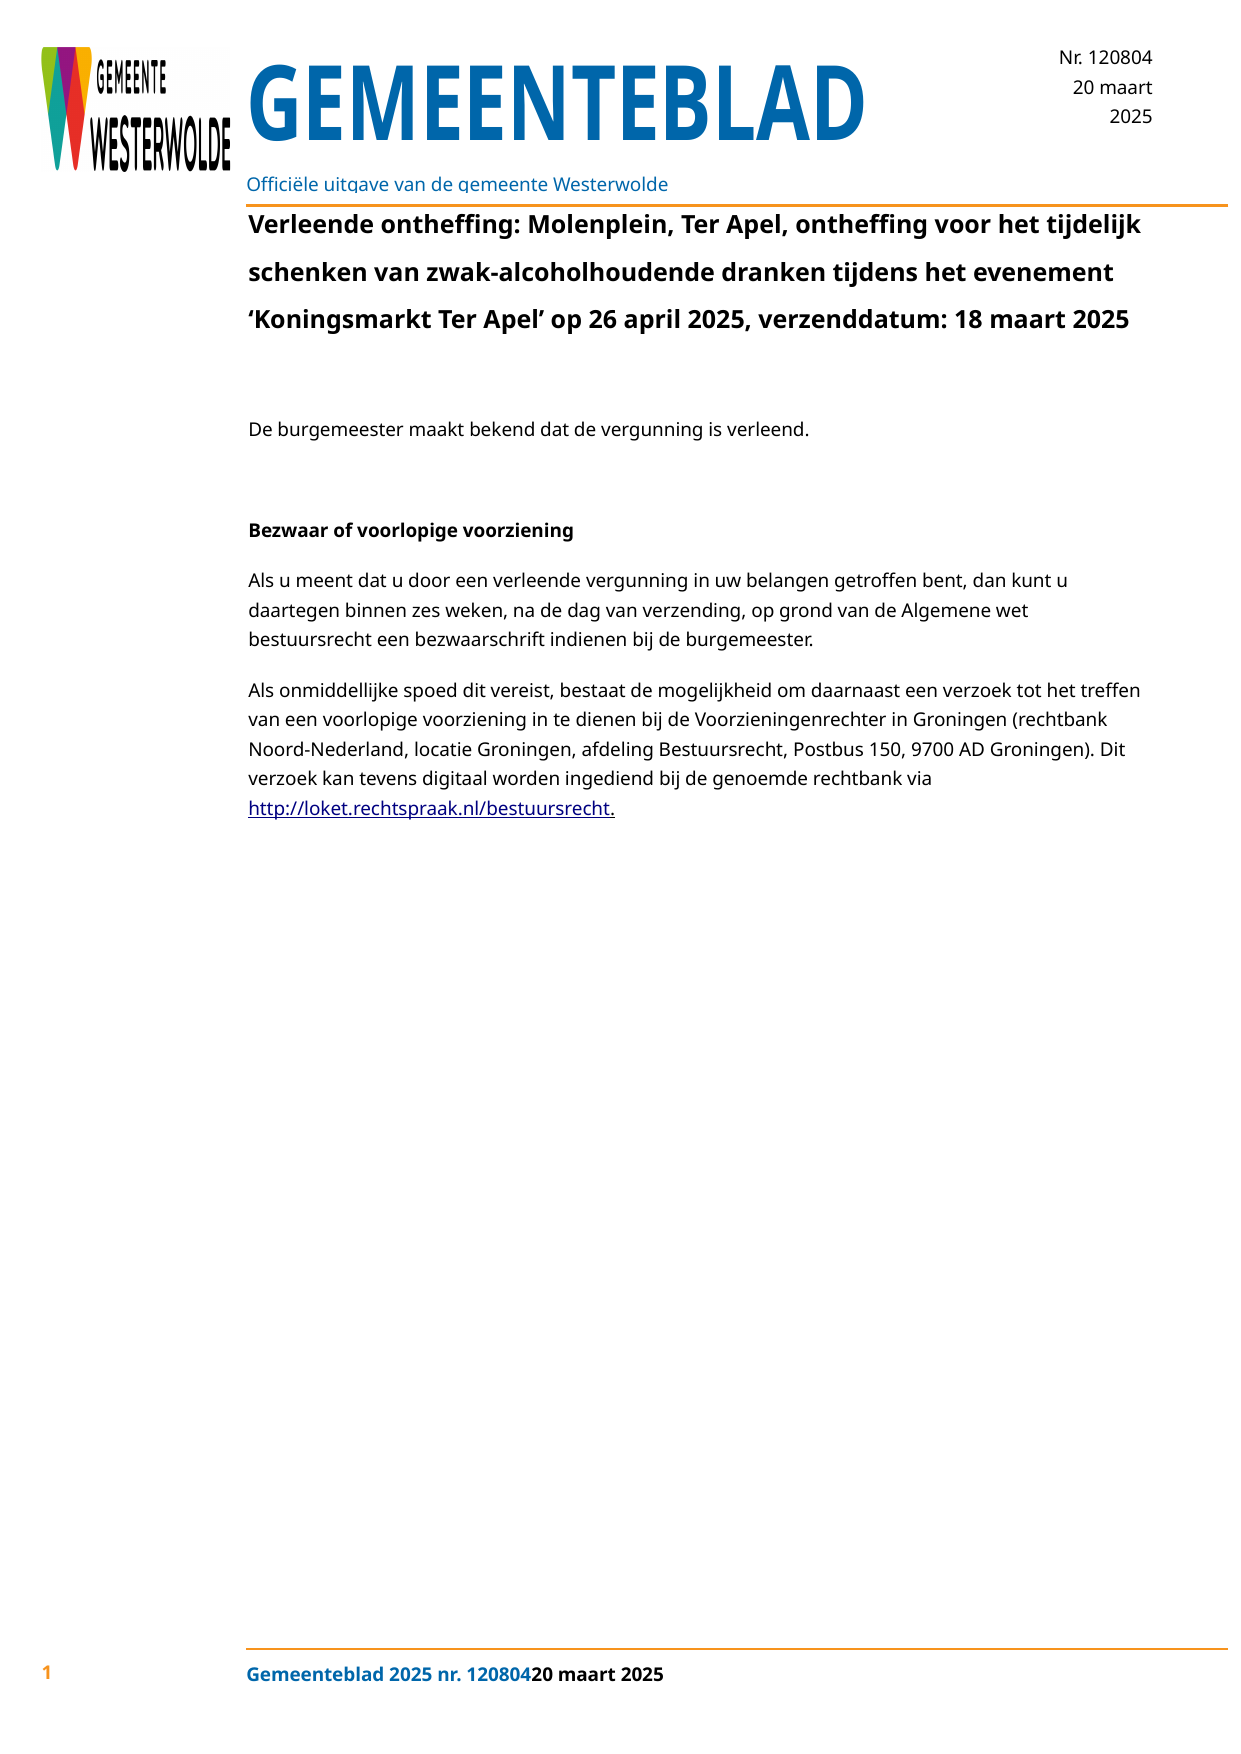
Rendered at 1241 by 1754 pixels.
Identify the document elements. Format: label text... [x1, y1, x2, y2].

text Als u meent dat u door een verleende vergunning in uw belangen getroffen bent, dan kunt u daartegen binnen zes weken, na de dag van verzending, op grond van de Algemene wet bestuursrecht een bezwaarschrift indienen bij de burgemeester. [248, 567, 1152, 652]
text Als onmiddellijke spoed dit vereist, bestaat de mogelijkheid om daarnaast een verzoek tot het treffen van een voorlopige voorziening in te dienen bij de Voorzieningenrechter in Groningen (rechtbank Noord-Nederland, locatie Groningen, afdeling Bestuursrecht, Postbus 150, 9700 AD Groningen). Dit verzoek kan tevens digitaal worden ingediend bij de genoemde rechtbank via http://loket.rechtspraak.nl/bestuursrecht. [248, 677, 1152, 821]
text Verleende ontheffing: Molenplein, Ter Apel, ontheffing voor het tijdelijk schenken van zwak-alcoholhoudende dranken tijdens het evenement ‘Koningsmarkt Ter Apel’ op 26 april 2025, verzenddatum: 18 maart 2025 [248, 207, 1152, 336]
picture [41, 47, 231, 172]
text Bezwaar of voorlopige voorziening [248, 517, 1152, 542]
text De burgemeester maakt bekend dat de vergunning is verleend. [248, 416, 1152, 442]
